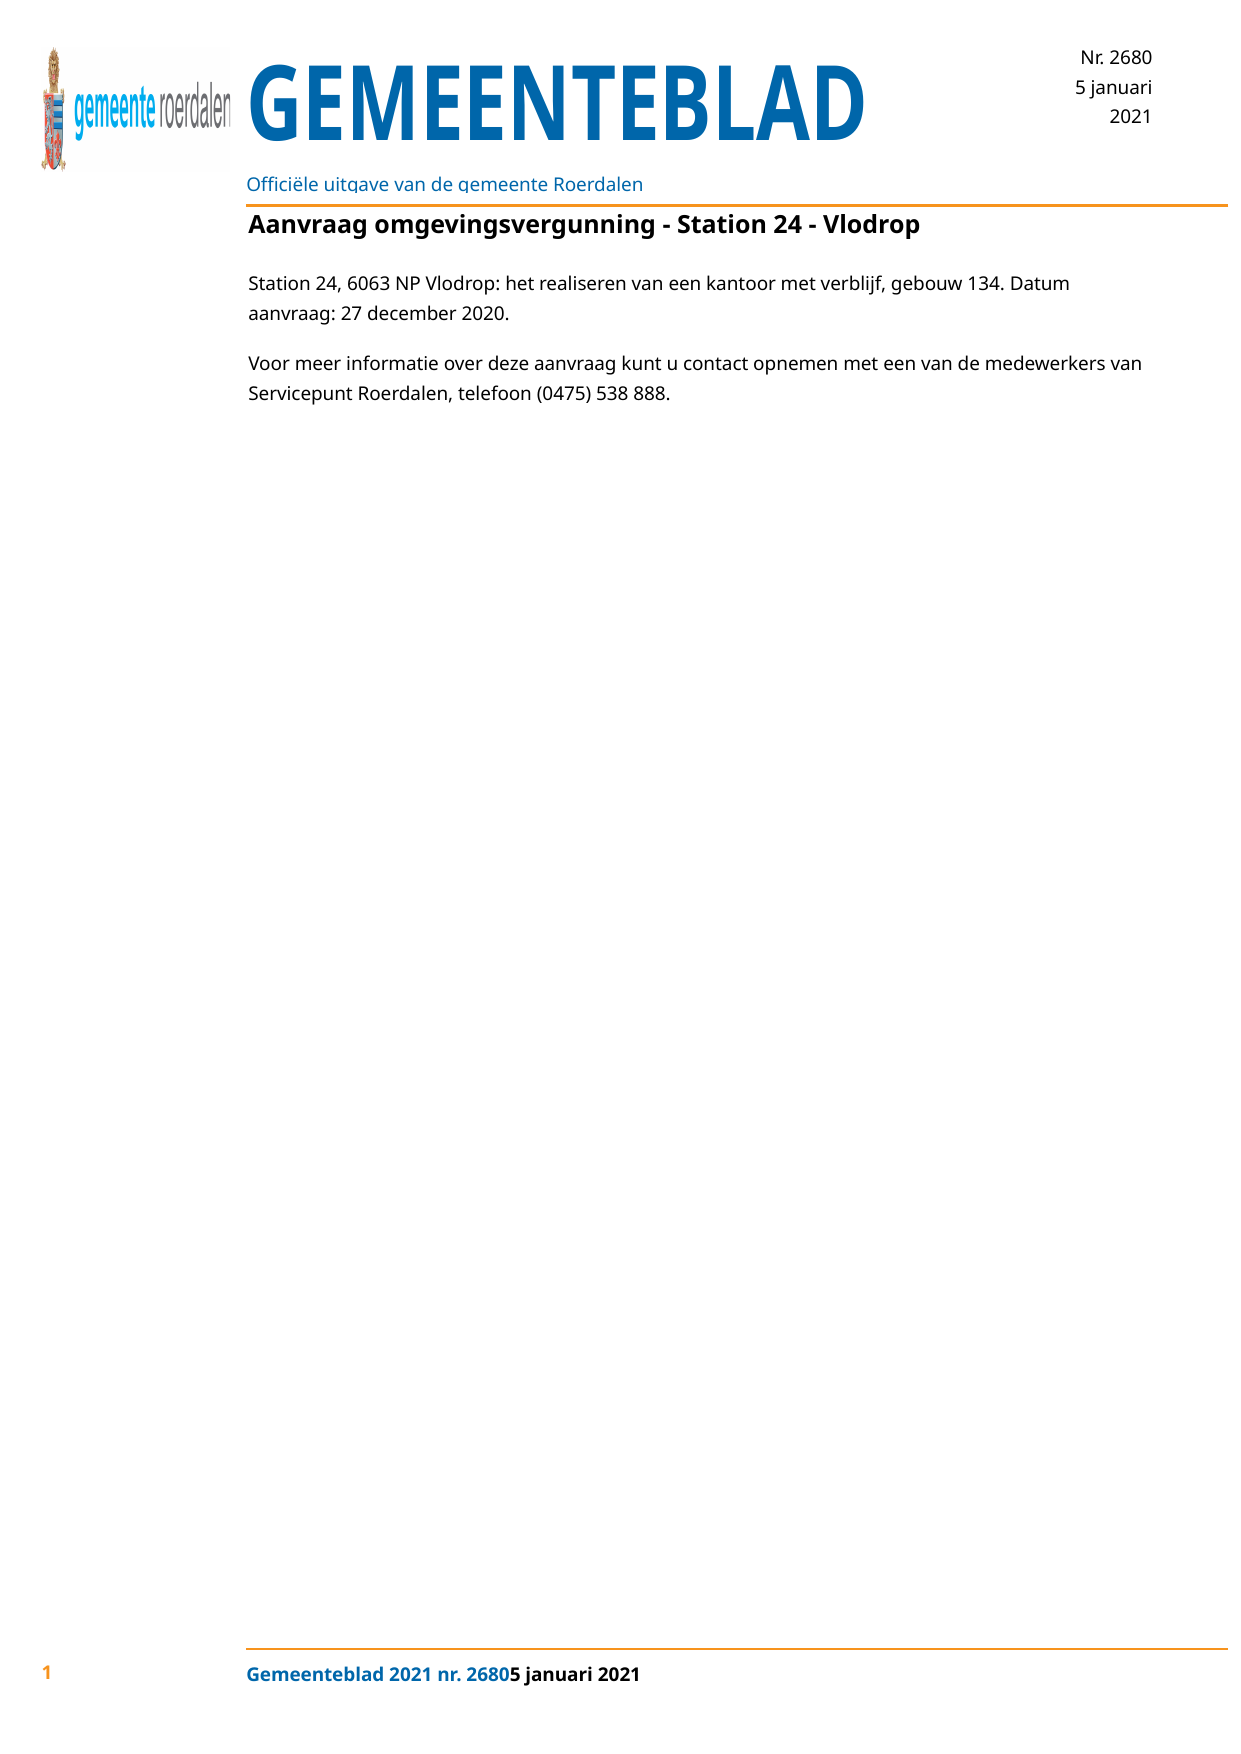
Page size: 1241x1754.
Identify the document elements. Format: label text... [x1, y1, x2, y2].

picture [41, 47, 231, 172]
text Aanvraag omgevingsvergunning - Station 24 - Vlodrop [248, 207, 1152, 241]
text Station 24, 6063 NP Vlodrop: het realiseren van een kantoor met verblijf, gebouw 134. Datum aanvraag: 27 december 2020. [248, 270, 1152, 326]
text Voor meer informatie over deze aanvraag kunt u contact opnemen met een van de medewerkers van Servicepunt Roerdalen, telefoon (0475) 538 888. [248, 350, 1152, 406]
